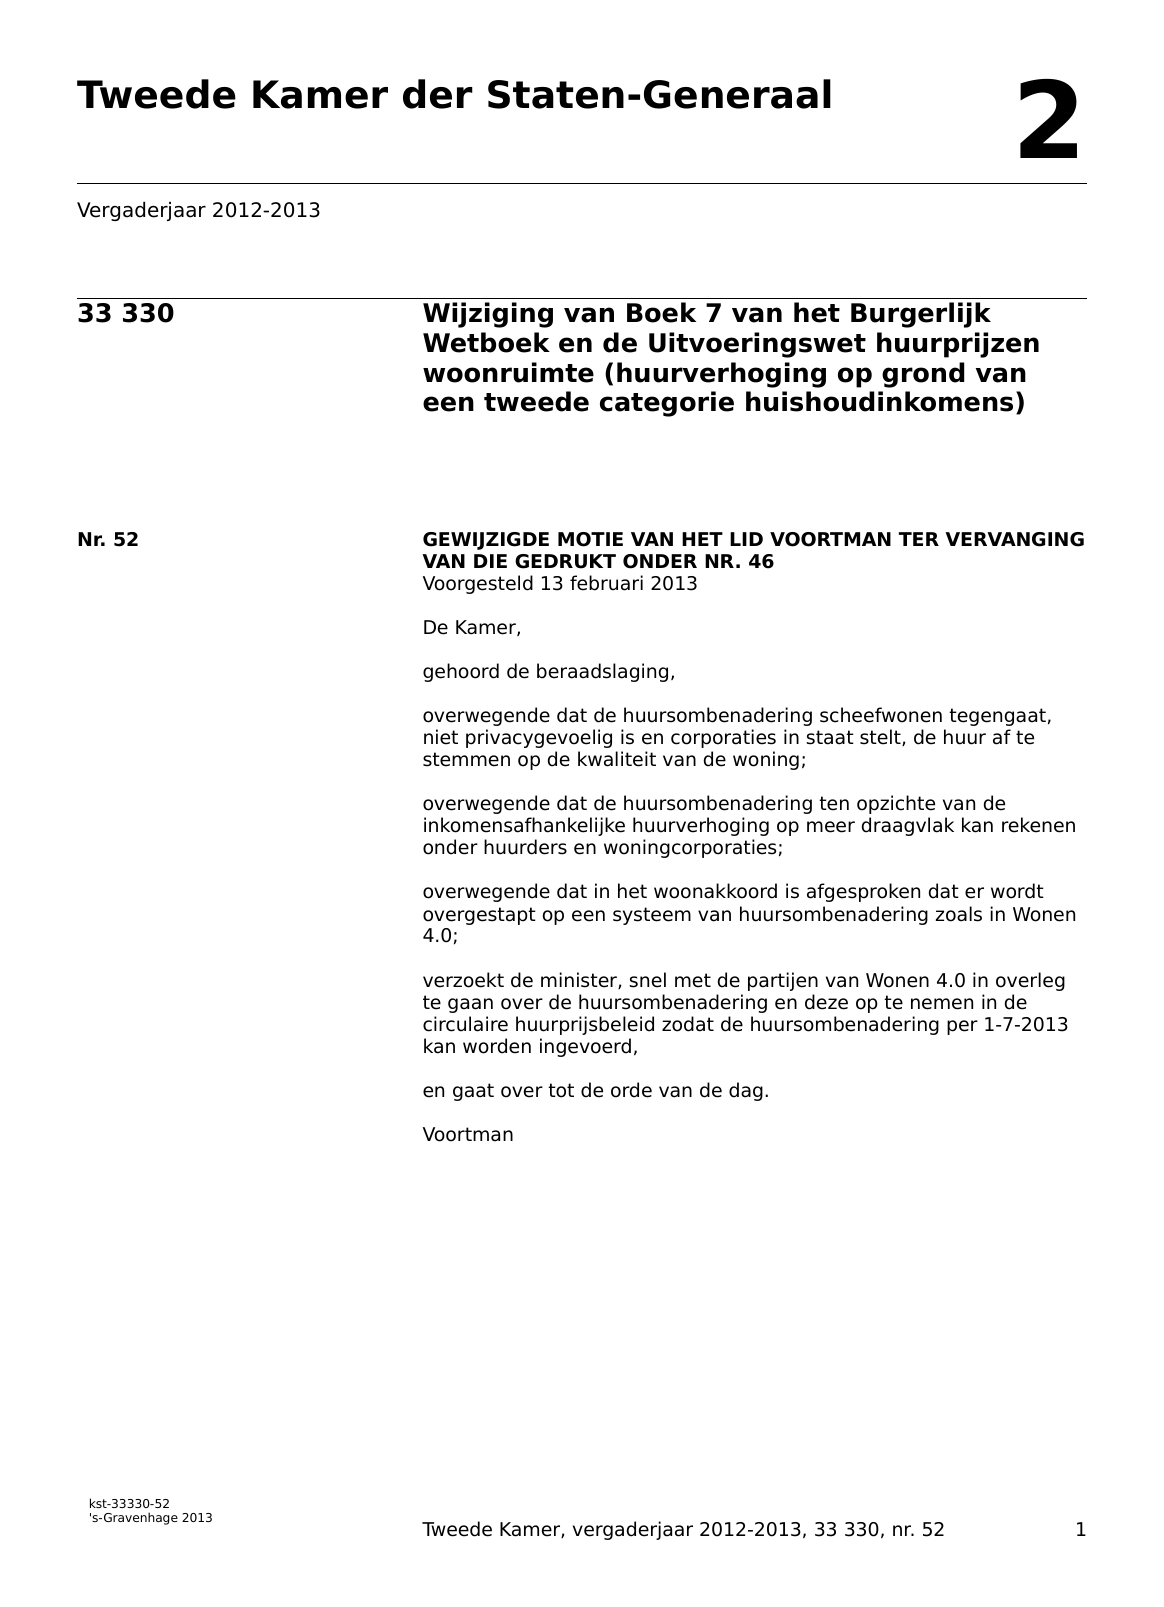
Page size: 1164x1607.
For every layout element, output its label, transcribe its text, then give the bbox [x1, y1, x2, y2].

text overwegende dat de huursombenadering scheefwonen tegengaat, niet privacygevoelig is en corporaties in staat stelt, de huur af te stemmen op de kwaliteit van de woning; [422, 705, 1087, 771]
text overwegende dat de huursombenadering ten opzichte van de inkomensafhankelijke huurverhoging op meer draagvlak kan rekenen onder huurders en woningcorporaties; [422, 793, 1087, 859]
text Voortman [422, 1124, 1087, 1146]
text kst-33330-52 [88, 1497, 323, 1511]
table_header 2 [886, 59, 1087, 183]
table_cell Vergaderjaar 2012-2013 [77, 184, 1087, 298]
table_header Tweede Kamer der Staten-Generaal [77, 59, 886, 183]
subtitle 33 330 Wijziging van Boek 7 van het Burgerlijk Wetboek en de Uitvoeringswet huurprijzen woonruimte (huurverhoging op grond van een tweede categorie huishoudinkomens) [77, 299, 1087, 418]
text De Kamer, [422, 617, 1087, 639]
text en gaat over tot de orde van de dag. [422, 1080, 1087, 1102]
text Voorgesteld 13 februari 2013 [422, 573, 1087, 595]
text verzoekt de minister, snel met de partijen van Wonen 4.0 in overleg te gaan over de huursombenadering en deze op te nemen in de circulaire huurprijsbeleid zodat de huursombenadering per 1-7-2013 kan worden ingevoerd, [422, 969, 1087, 1057]
text gehoord de beraadslaging, [422, 661, 1087, 683]
text 's-Gravenhage 2013 [88, 1511, 323, 1525]
text overwegende dat in het woonakkoord is afgesproken dat er wordt overgestapt op een systeem van huursombenadering zoals in Wonen 4.0; [422, 881, 1087, 947]
subtitle Nr. 52 GEWIJZIGDE MOTIE VAN HET LID VOORTMAN TER VERVANGING VAN DIE GEDRUKT ONDER NR. 46 [77, 529, 1087, 573]
